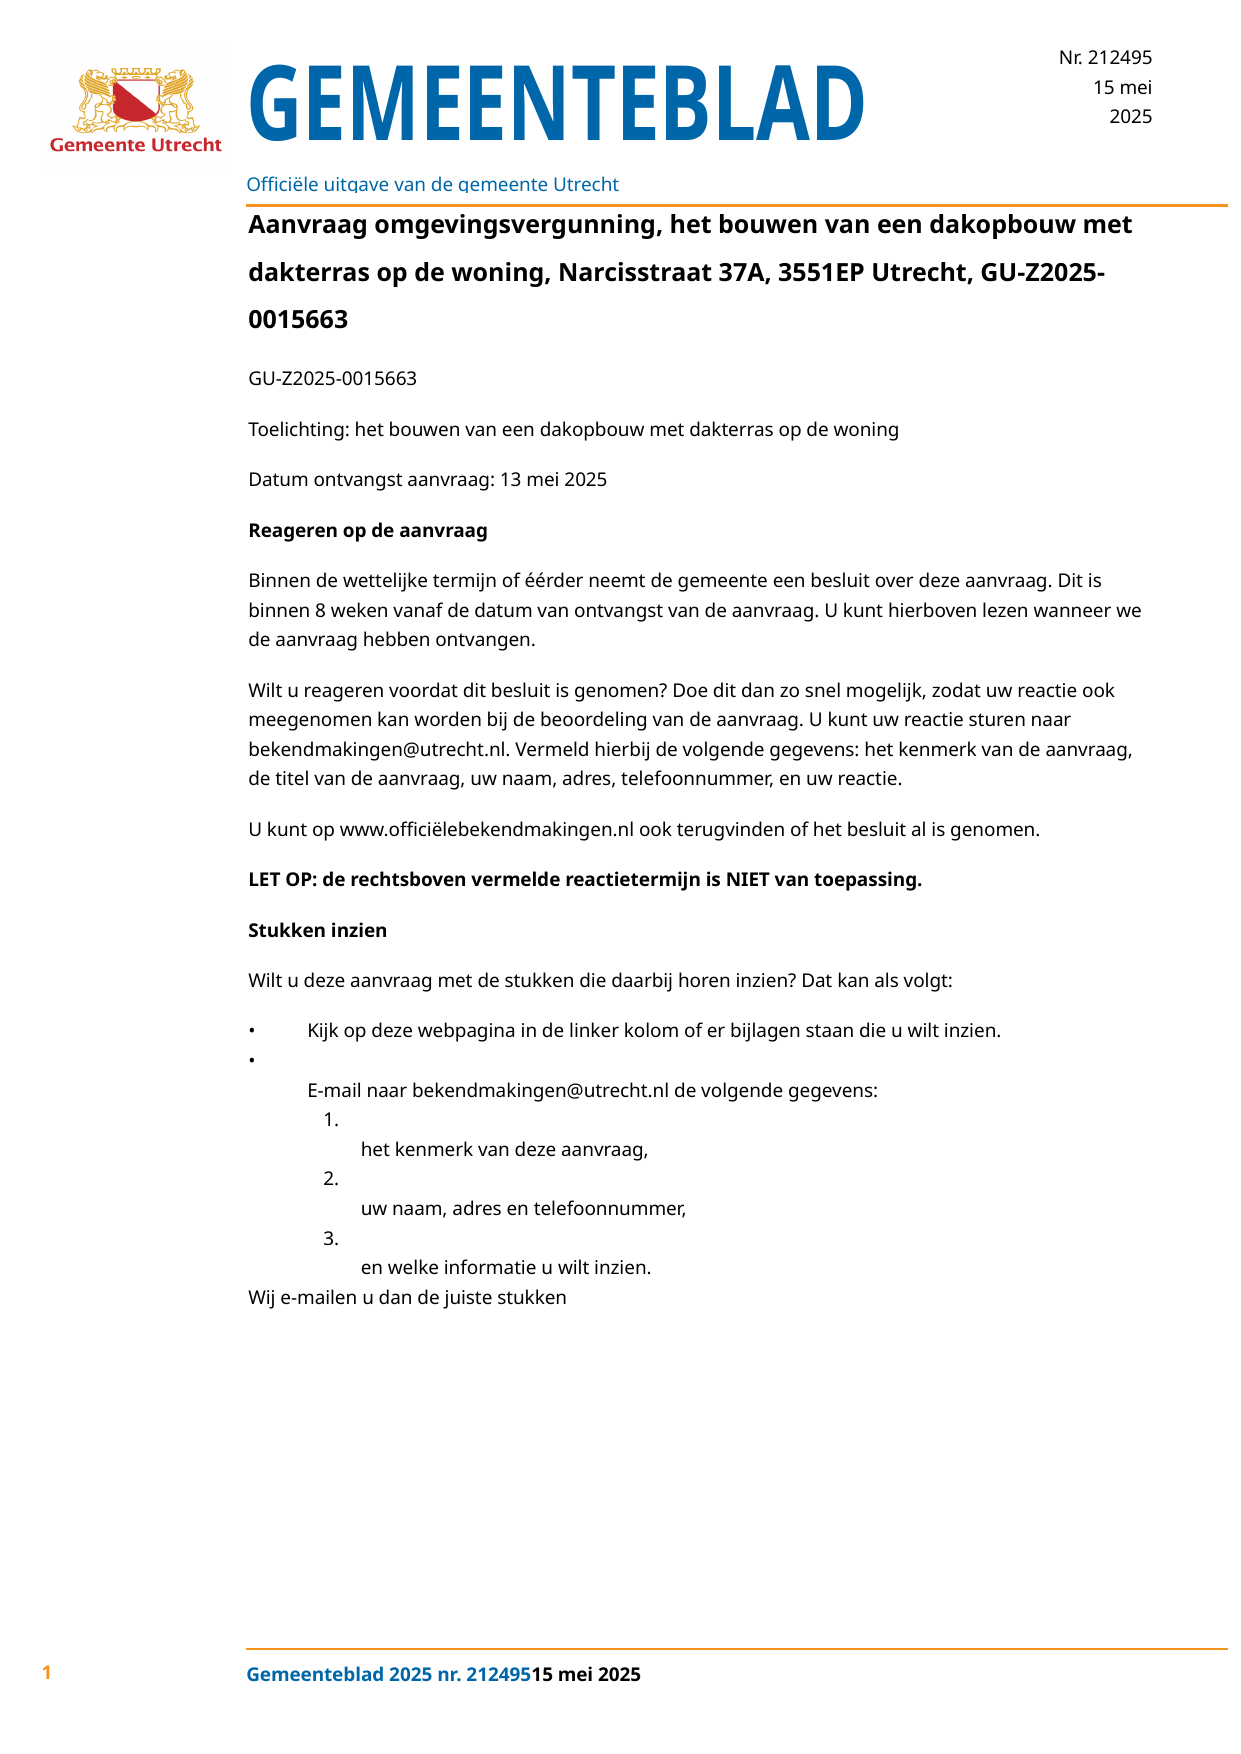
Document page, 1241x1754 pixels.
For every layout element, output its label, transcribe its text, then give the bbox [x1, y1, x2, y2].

list E-mail naar bekendmakingen@utrecht.nl de volgende gegevens: [248, 1077, 1152, 1102]
text Wij e-mailen u dan de juiste stukken [248, 1284, 1152, 1309]
text Toelichting: het bouwen van een dakopbouw met dakterras op de woning [248, 416, 1152, 442]
text Aanvraag omgevingsvergunning, het bouwen van een dakopbouw met dakterras op de woning, Narcisstraat 37A, 3551EP Utrecht, GU-Z2025-0015663 [248, 207, 1152, 336]
text U kunt op www.officiëlebekendmakingen.nl ook terugvinden of het besluit al is genomen. [248, 816, 1152, 842]
list en welke informatie u wilt inzien. [323, 1254, 1152, 1280]
text Binnen de wettelijke termijn of éérder neemt de gemeente een besluit over deze aanvraag. Dit is binnen 8 weken vanaf de datum van ontvangst van de aanvraag. U kunt hierboven lezen wanneer we de aanvraag hebben ontvangen. [248, 567, 1152, 652]
text Wilt u reageren voordat dit besluit is genomen? Doe dit dan zo snel mogelijk, zodat uw reactie ook meegenomen kan worden bij de beoordeling van de aanvraag. U kunt uw reactie sturen naar bekendmakingen@utrecht.nl. Vermeld hierbij de volgende gegevens: het kenmerk van de aanvraag, de titel van de aanvraag, uw naam, adres, telefoonnummer, en uw reactie. [248, 677, 1152, 791]
text Stukken inzien [248, 917, 1152, 942]
list het kenmerk van deze aanvraag, [323, 1136, 1152, 1162]
list Kijk op deze webpagina in de linker kolom of er bijlagen staan die u wilt inzien. [248, 1018, 1152, 1043]
text Wilt u deze aanvraag met de stukken die daarbij horen inzien? Dat kan als volgt: [248, 967, 1152, 993]
text Reageren op de aanvraag [248, 517, 1152, 542]
text GU-Z2025-0015663 [248, 366, 1152, 391]
text Datum ontvangst aanvraag: 13 mei 2025 [248, 466, 1152, 492]
text LET OP: de rechtsboven vermelde reactietermijn is NIET van toepassing. [248, 866, 1152, 892]
list uw naam, adres en telefoonnummer, [323, 1195, 1152, 1221]
picture [41, 47, 231, 172]
